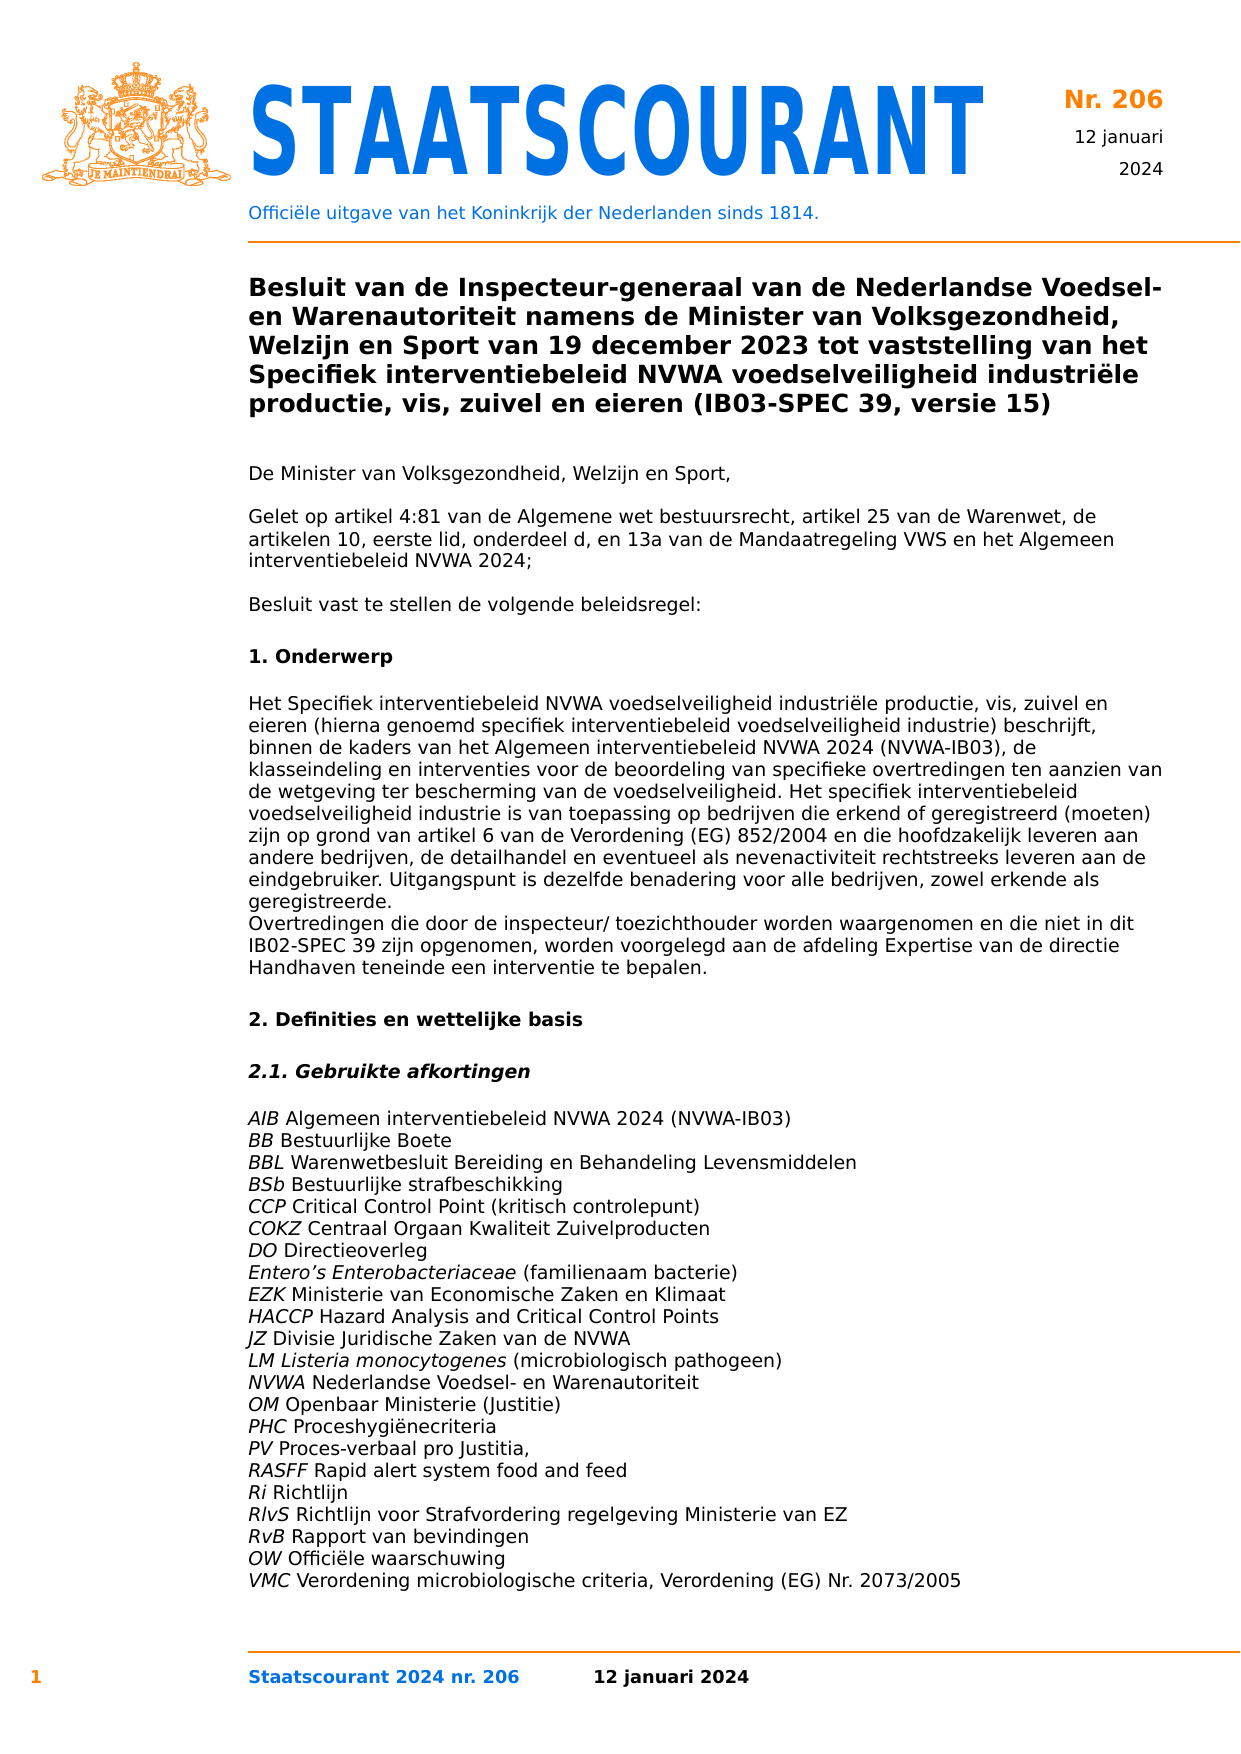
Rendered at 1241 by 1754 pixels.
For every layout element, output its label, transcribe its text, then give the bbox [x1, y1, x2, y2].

text BSb Bestuurlijke strafbeschikking [248, 1174, 1163, 1196]
text Entero’s Enterobacteriaceae (familienaam bacterie) [248, 1262, 1163, 1284]
table_cell 2024 [998, 153, 1240, 203]
table_header Nr. 206 [998, 62, 1240, 121]
text NVWA Nederlandse Voedsel- en Warenautoriteit [248, 1372, 1163, 1394]
picture [41, 62, 231, 186]
text VMC Verordening microbiologische criteria, Verordening (EG) Nr. 2073/2005 [248, 1569, 1163, 1591]
text AIB Algemeen interventiebeleid NVWA 2024 (NVWA-IB03) [248, 1108, 1163, 1130]
text BBL Warenwetbesluit Bereiding en Behandeling Levensmiddelen [248, 1152, 1163, 1174]
text RlvS Richtlijn voor Strafvordering regelgeving Ministerie van EZ [248, 1503, 1163, 1526]
text De Minister van Volksgezondheid, Welzijn en Sport, [248, 463, 1163, 484]
table_header STAATSCOURANT [248, 62, 998, 203]
text LM Listeria monocytogenes (microbiologisch pathogeen) [248, 1350, 1163, 1372]
text RASFF Rapid alert system food and feed [248, 1459, 1163, 1482]
subtitle Besluit van de Inspecteur-generaal van de Nederlandse Voedsel- en Warenautoriteit namens de Minister van Volksgezondheid, Welzijn en Sport van 19 december 2023 tot vaststelling van het Specifiek interventiebeleid NVWA voedselveiligheid industriële productie, vis, zuivel en eieren (IB03-SPEC 39, versie 15) [248, 273, 1163, 419]
subtitle 2. Definities en wettelijke basis [248, 1009, 1163, 1031]
table_cell 12 januari [998, 121, 1240, 153]
text Besluit vast te stellen de volgende beleidsregel: [248, 594, 1163, 616]
text BB Bestuurlijke Boete [248, 1130, 1163, 1152]
text OW Officiële waarschuwing [248, 1547, 1163, 1569]
table_header [25, 62, 248, 241]
text Het Specifiek interventiebeleid NVWA voedselveiligheid industriële productie, vis, zuivel en eieren (hierna genoemd specifiek interventiebeleid voedselveiligheid industrie) beschrijft, binnen de kaders van het Algemeen interventiebeleid NVWA 2024 (NVWA-IB03), de klasseindeling en interventies voor de beoordeling van specifieke overtredingen ten aanzien van de wetgeving ter bescherming van de voedselveiligheid. Het specifiek interventiebeleid voedselveiligheid industrie is van toepassing op bedrijven die erkend of geregistreerd (moeten) zijn op grond van artikel 6 van de Verordening (EG) 852/2004 en die hoofdzakelijk leveren aan andere bedrijven, de detailhandel en eventueel als nevenactiviteit rechtstreeks leveren aan de eindgebruiker. Uitgangspunt is dezelfde benadering voor alle bedrijven, zowel erkende als geregistreerde. [248, 693, 1163, 913]
text PV Proces-verbaal pro Justitia, [248, 1438, 1163, 1459]
text HACCP Hazard Analysis and Critical Control Points [248, 1306, 1163, 1328]
text JZ Divisie Juridische Zaken van de NVWA [248, 1328, 1163, 1350]
text COKZ Centraal Orgaan Kwaliteit Zuivelproducten [248, 1218, 1163, 1240]
text Gelet op artikel 4:81 van de Algemene wet bestuursrecht, artikel 25 van de Warenwet, de artikelen 10, eerste lid, onderdeel d, en 13a van de Mandaatregeling VWS en het Algemeen interventiebeleid NVWA 2024; [248, 506, 1163, 572]
text RvB Rapport van bevindingen [248, 1526, 1163, 1547]
text Ri Richtlijn [248, 1482, 1163, 1503]
text OM Openbaar Ministerie (Justitie) [248, 1394, 1163, 1416]
text PHC Proceshygiënecriteria [248, 1416, 1163, 1438]
text EZK Ministerie van Economische Zaken en Klimaat [248, 1284, 1163, 1306]
text CCP Critical Control Point (kritisch controlepunt) [248, 1196, 1163, 1218]
text DO Directieoverleg [248, 1240, 1163, 1262]
table_cell Officiële uitgave van het Koninkrijk der Nederlanden sinds 1814. [248, 203, 1240, 241]
subtitle 2.1. Gebruikte afkortingen [248, 1061, 1163, 1083]
subtitle 1. Onderwerp [248, 646, 1163, 668]
text Overtredingen die door de inspecteur/ toezichthouder worden waargenomen en die niet in dit IB02-SPEC 39 zijn opgenomen, worden voorgelegd aan de afdeling Expertise van de directie Handhaven teneinde een interventie te bepalen. [248, 913, 1163, 979]
